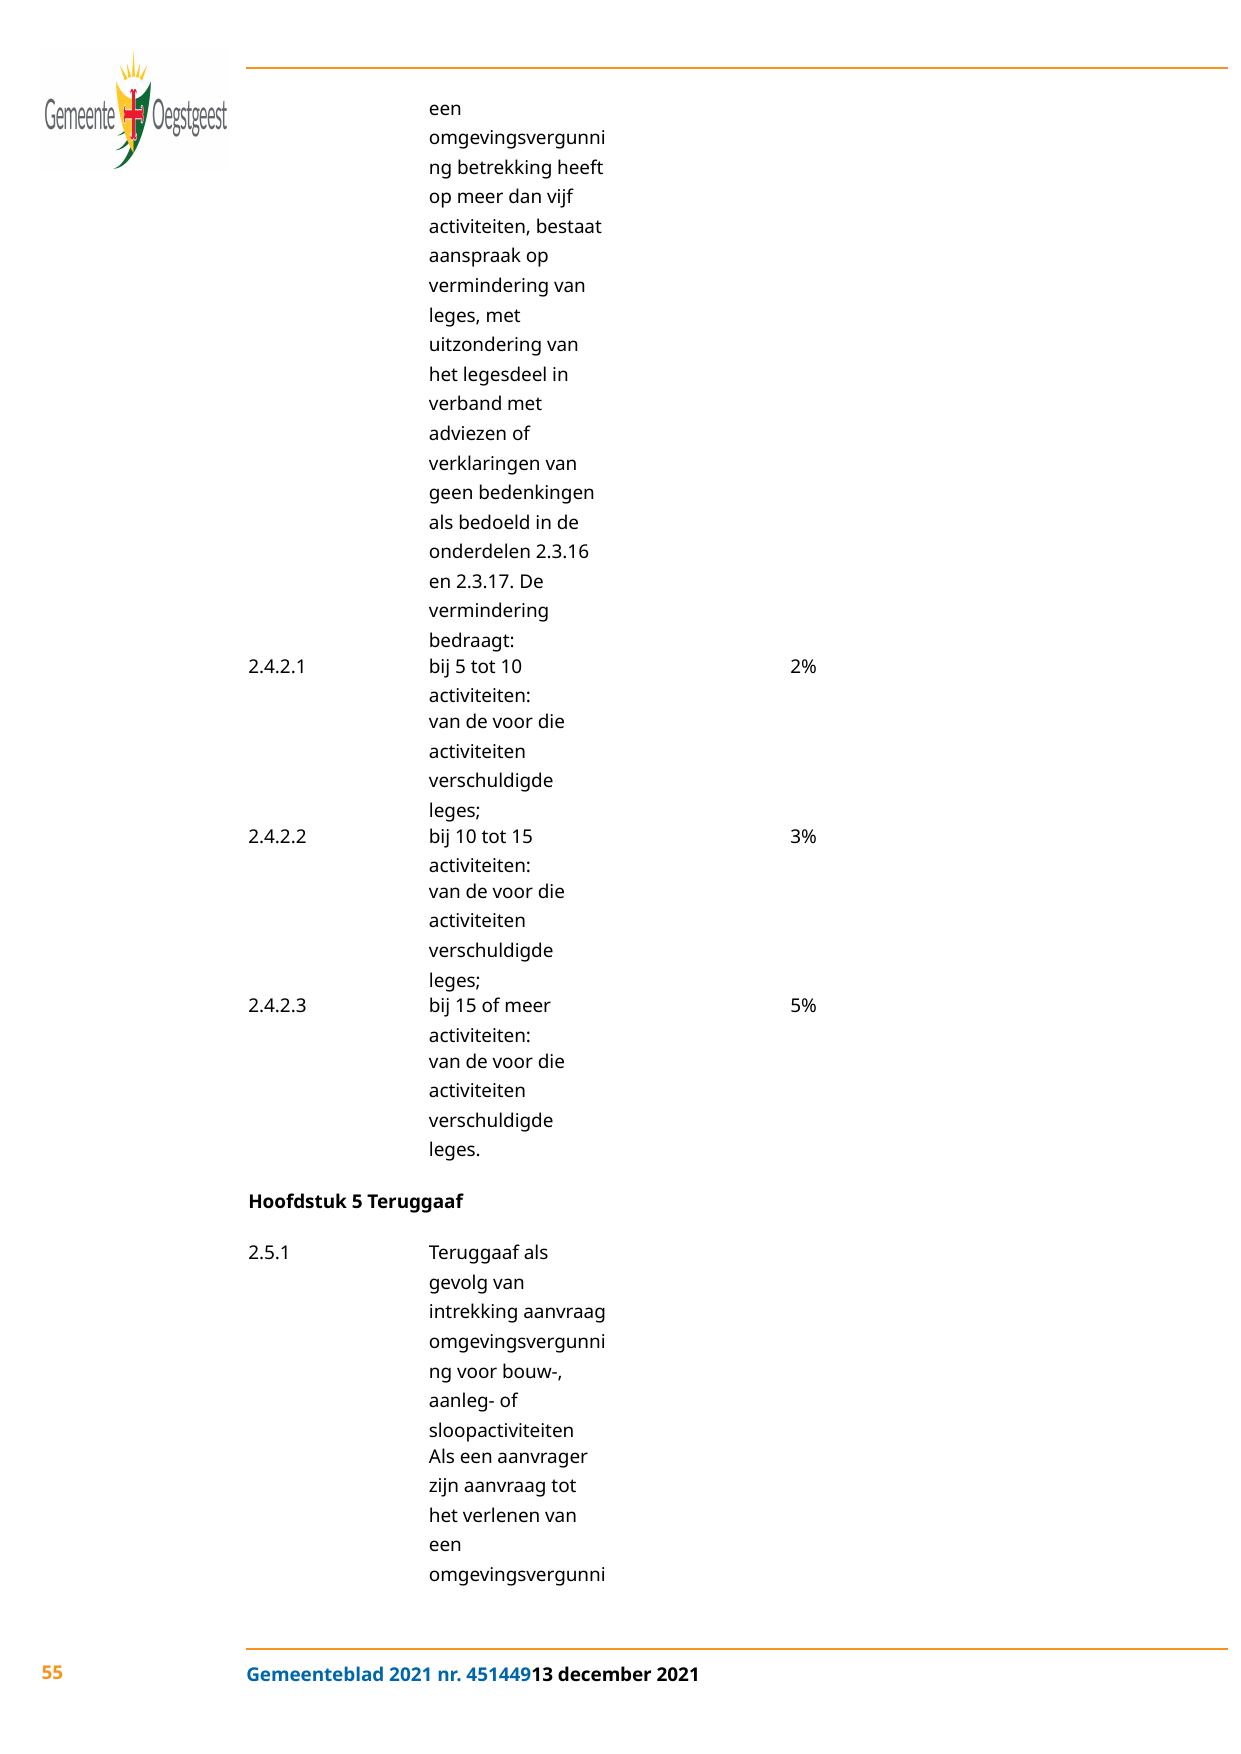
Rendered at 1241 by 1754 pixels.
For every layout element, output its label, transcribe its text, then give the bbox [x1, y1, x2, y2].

table_cell Teruggaaf als gevolg van intrekking aanvraag omgevingsvergunning voor bouw-, aanleg- of sloopactiviteiten [429, 1240, 609, 1443]
table_cell [609, 1443, 790, 1587]
table_cell [609, 1214, 790, 1239]
table_cell Hoofdstuk 5 Teruggaaf [248, 1188, 971, 1214]
table_cell 2% [790, 653, 971, 708]
table_cell [248, 708, 429, 823]
table_cell [429, 1163, 609, 1188]
table_cell een omgevingsvergunning betrekking heeft op meer dan vijf activiteiten, bestaat aanspraak op vermindering van leges, met uitzondering van het legesdeel in verband met adviezen of verklaringen van geen bedenkingen als bedoeld in de onderdelen 2.3.16 en 2.3.17. De vermindering bedraagt: [429, 95, 609, 653]
table_cell Als een aanvrager zijn aanvraag tot het verlenen van een omgevingsvergunni [429, 1443, 609, 1587]
table_cell [790, 95, 971, 653]
table_cell [790, 708, 971, 823]
table_cell [609, 653, 790, 708]
table_cell [609, 993, 790, 1048]
table_cell 2.4.2.1 [248, 653, 429, 708]
table_cell 5% [790, 993, 971, 1048]
picture [41, 47, 231, 172]
table_cell [248, 1214, 429, 1239]
table_cell [609, 1240, 790, 1443]
table_cell [609, 1163, 790, 1188]
table_cell [609, 1048, 790, 1162]
table_cell [248, 95, 429, 653]
table_cell [790, 1443, 971, 1587]
table_cell bij 10 tot 15 activiteiten: [429, 823, 609, 878]
table_cell [790, 1214, 971, 1239]
table_cell [609, 95, 790, 653]
table_cell van de voor die activiteiten verschuldigde leges; [429, 708, 609, 823]
table_cell [790, 1048, 971, 1162]
table_cell 2.5.1 [248, 1240, 429, 1443]
table_cell 3% [790, 823, 971, 878]
table_cell [790, 878, 971, 993]
table_cell [248, 878, 429, 993]
table_cell [429, 1214, 609, 1239]
table_cell [248, 1443, 429, 1587]
table_cell 2.4.2.3 [248, 993, 429, 1048]
table_cell 2.4.2.2 [248, 823, 429, 878]
table_cell [248, 1048, 429, 1162]
table_cell [609, 878, 790, 993]
table_cell [790, 1240, 971, 1443]
table_cell [790, 1163, 971, 1188]
table_cell [248, 1163, 429, 1188]
table_cell van de voor die activiteiten verschuldigde leges. [429, 1048, 609, 1162]
table_cell van de voor die activiteiten verschuldigde leges; [429, 878, 609, 993]
table_cell [609, 708, 790, 823]
table_cell [609, 823, 790, 878]
table_cell bij 5 tot 10 activiteiten: [429, 653, 609, 708]
table_cell bij 15 of meer activiteiten: [429, 993, 609, 1048]
